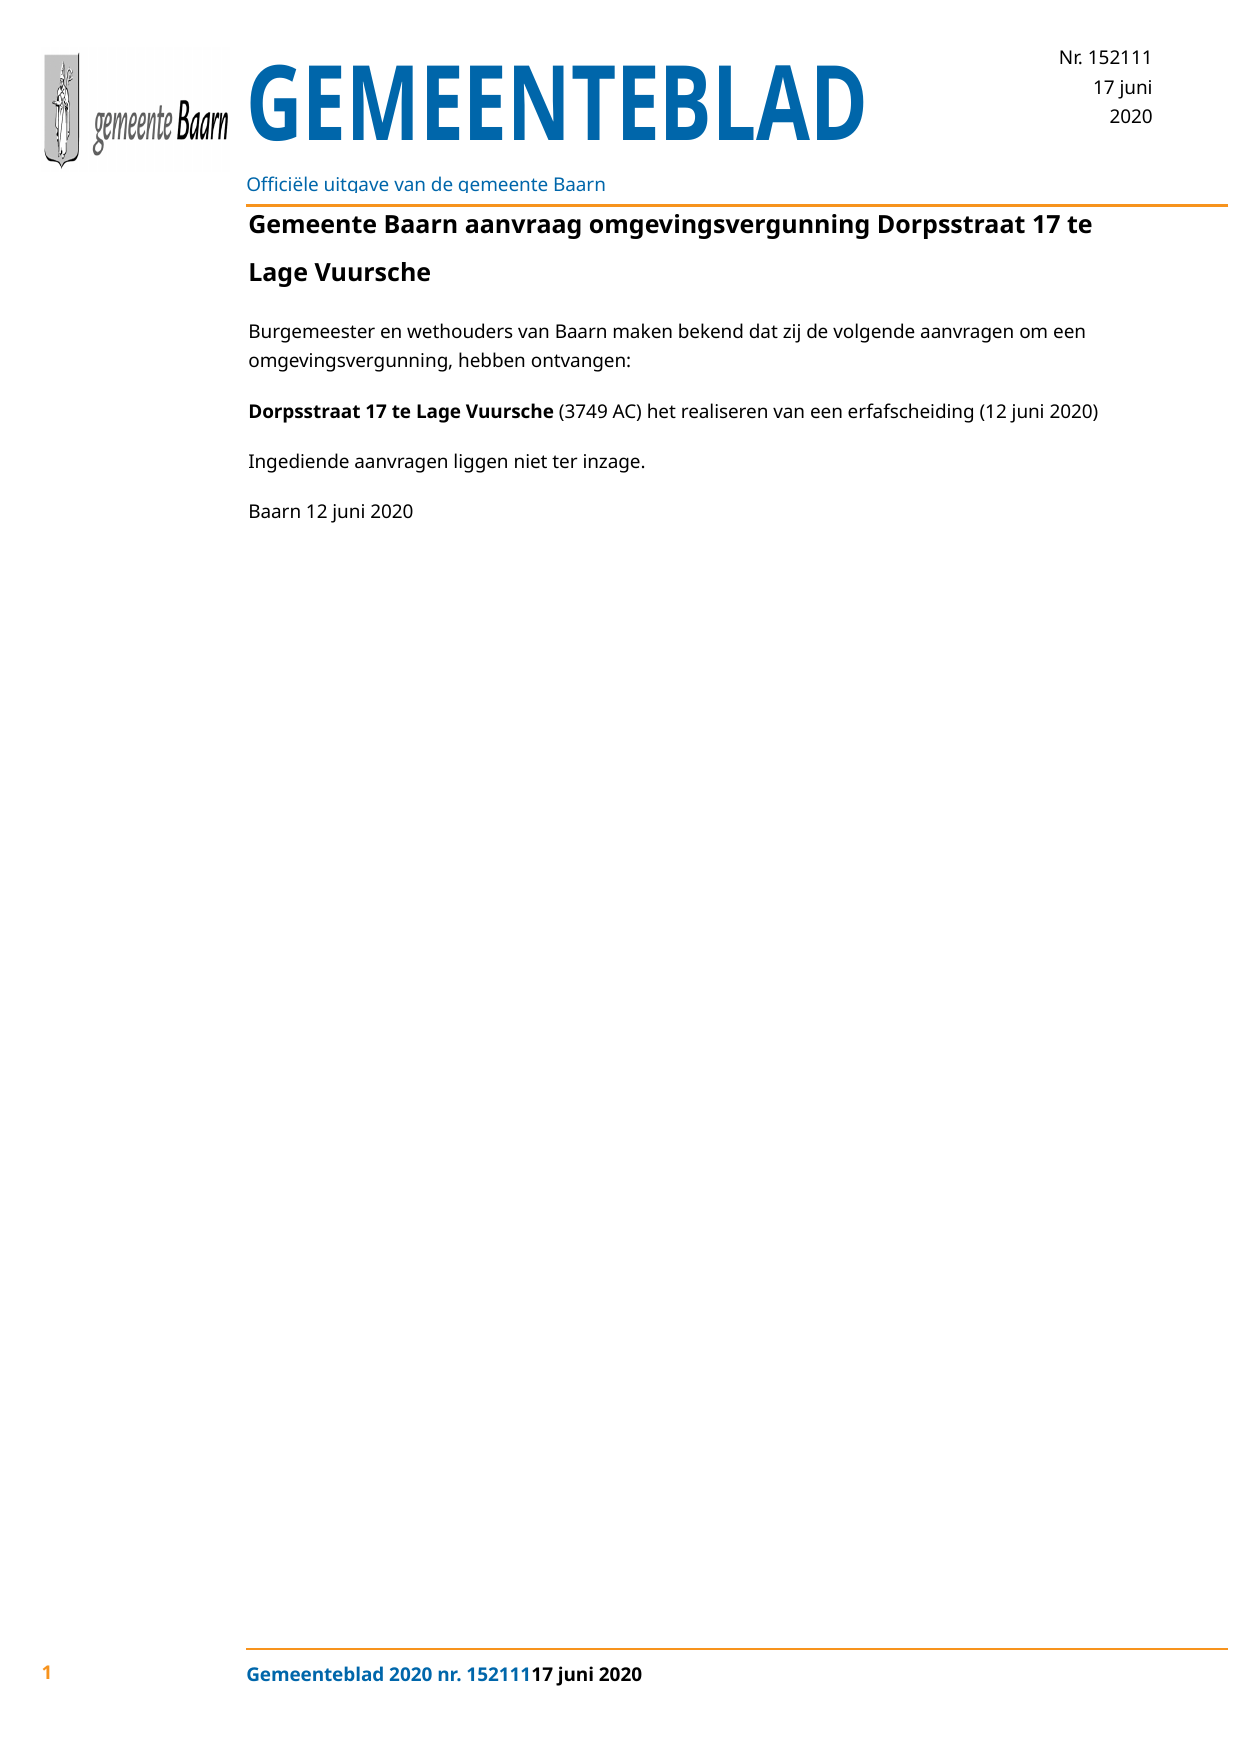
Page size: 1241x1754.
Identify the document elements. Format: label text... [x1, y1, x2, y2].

text Baarn 12 juni 2020 [248, 499, 1152, 524]
picture [41, 47, 231, 172]
text Gemeente Baarn aanvraag omgevingsvergunning Dorpsstraat 17 te Lage Vuursche [248, 207, 1152, 288]
text Burgemeester en wethouders van Baarn maken bekend dat zij de volgende aanvragen om een omgevingsvergunning, hebben ontvangen: [248, 318, 1152, 373]
text Dorpsstraat 17 te Lage Vuursche (3749 AC) het realiseren van een erfafscheiding (12 juni 2020) [248, 398, 1152, 424]
text Ingediende aanvragen liggen niet ter inzage. [248, 448, 1152, 474]
